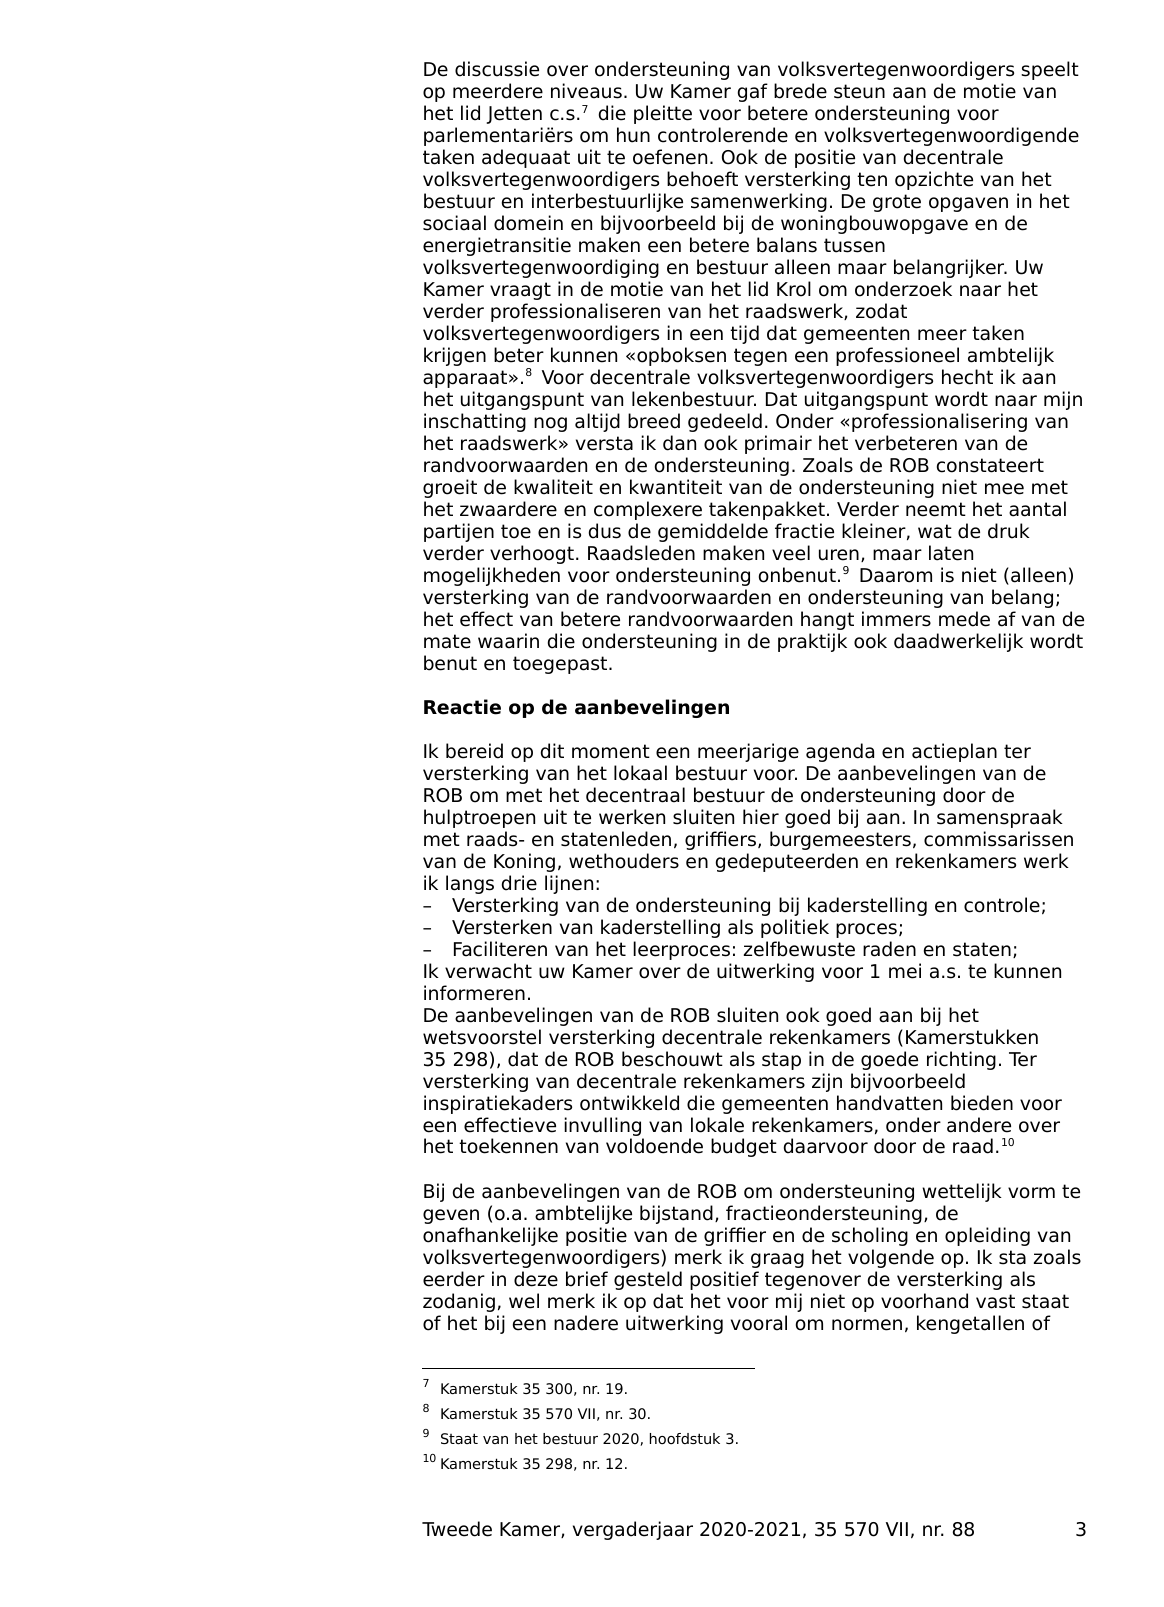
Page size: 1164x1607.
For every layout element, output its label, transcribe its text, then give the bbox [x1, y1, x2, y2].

text Ik bereid op dit moment een meerjarige agenda en actieplan ter versterking van het lokaal bestuur voor. De aanbevelingen van de ROB om met het decentraal bestuur de ondersteuning door de hulptroepen uit te werken sluiten hier goed bij aan. In samenspraak met raads- en statenleden, griffiers, burgemeesters, commissarissen van de Koning, wethouders en gedeputeerden en rekenkamers werk ik langs drie lijnen: [422, 741, 1087, 895]
text – Versterking van de ondersteuning bij kaderstelling en controle; [422, 895, 1087, 917]
text Kamerstuk 35 298, nr. 12. [422, 1452, 1087, 1474]
text – Versterken van kaderstelling als politiek proces; [422, 917, 1087, 939]
text De aanbevelingen van de ROB sluiten ook goed aan bij het wetsvoorstel versterking decentrale rekenkamers (Kamerstukken 35 298), dat de ROB beschouwt als stap in de goede richting. Ter versterking van decentrale rekenkamers zijn bijvoorbeeld inspiratiekaders ontwikkeld die gemeenten handvatten bieden voor een effectieve invulling van lokale rekenkamers, onder andere over het toekennen van voldoende budget daarvoor door de raad. [422, 1004, 1087, 1158]
subtitle Reactie op de aanbevelingen [422, 697, 1087, 719]
text Staat van het bestuur 2020, hoofdstuk 3. [422, 1427, 1087, 1449]
text Kamerstuk 35 300, nr. 19. [422, 1377, 1087, 1399]
text De discussie over ondersteuning van volksvertegenwoordigers speelt op meerdere niveaus. Uw Kamer gaf brede steun aan de motie van het lid Jetten c.s. die pleitte voor betere ondersteuning voor parlementariërs om hun controlerende en volksvertegenwoordigende taken adequaat uit te oefenen. Ook de positie van decentrale volksvertegenwoordigers behoeft versterking ten opzichte van het bestuur en interbestuurlijke samenwerking. De grote opgaven in het sociaal domein en bijvoorbeeld bij de woningbouwopgave en de energietransitie maken een betere balans tussen volksvertegenwoordiging en bestuur alleen maar belangrijker. Uw Kamer vraagt in de motie van het lid Krol om onderzoek naar het verder professionaliseren van het raadswerk, zodat volksvertegenwoordigers in een tijd dat gemeenten meer taken krijgen beter kunnen «opboksen tegen een professioneel ambtelijk apparaat». Voor decentrale volksvertegenwoordigers hecht ik aan het uitgangspunt van lekenbestuur. Dat uitgangspunt wordt naar mijn inschatting nog altijd breed gedeeld. Onder «professionalisering van het raadswerk» versta ik dan ook primair het verbeteren van de randvoorwaarden en de ondersteuning. Zoals de ROB constateert groeit de kwaliteit en kwantiteit van de ondersteuning niet mee met het zwaardere en complexere takenpakket. Verder neemt het aantal partijen toe en is dus de gemiddelde fractie kleiner, wat de druk verder verhoogt. Raadsleden maken veel uren, maar laten mogelijkheden voor ondersteuning onbenut. Daarom is niet (alleen) versterking van de randvoorwaarden en ondersteuning van belang; het effect van betere randvoorwaarden hangt immers mede af van de mate waarin die ondersteuning in de praktijk ook daadwerkelijk wordt benut en toegepast. [422, 59, 1087, 674]
text Ik verwacht uw Kamer over de uitwerking voor 1 mei a.s. te kunnen informeren. [422, 961, 1087, 1004]
text Bij de aanbevelingen van de ROB om ondersteuning wettelijk vorm te geven (o.a. ambtelijke bijstand, fractieondersteuning, de onafhankelijke positie van de griffier en de scholing en opleiding van volksvertegenwoordigers) merk ik graag het volgende op. Ik sta zoals eerder in deze brief gesteld positief tegenover de versterking als zodanig, wel merk ik op dat het voor mij niet op voorhand vast staat of het bij een nadere uitwerking vooral om normen, kengetallen of [422, 1181, 1087, 1334]
text – Faciliteren van het leerproces: zelfbewuste raden en staten; [422, 939, 1087, 961]
text Kamerstuk 35 570 VII, nr. 30. [422, 1402, 1087, 1424]
